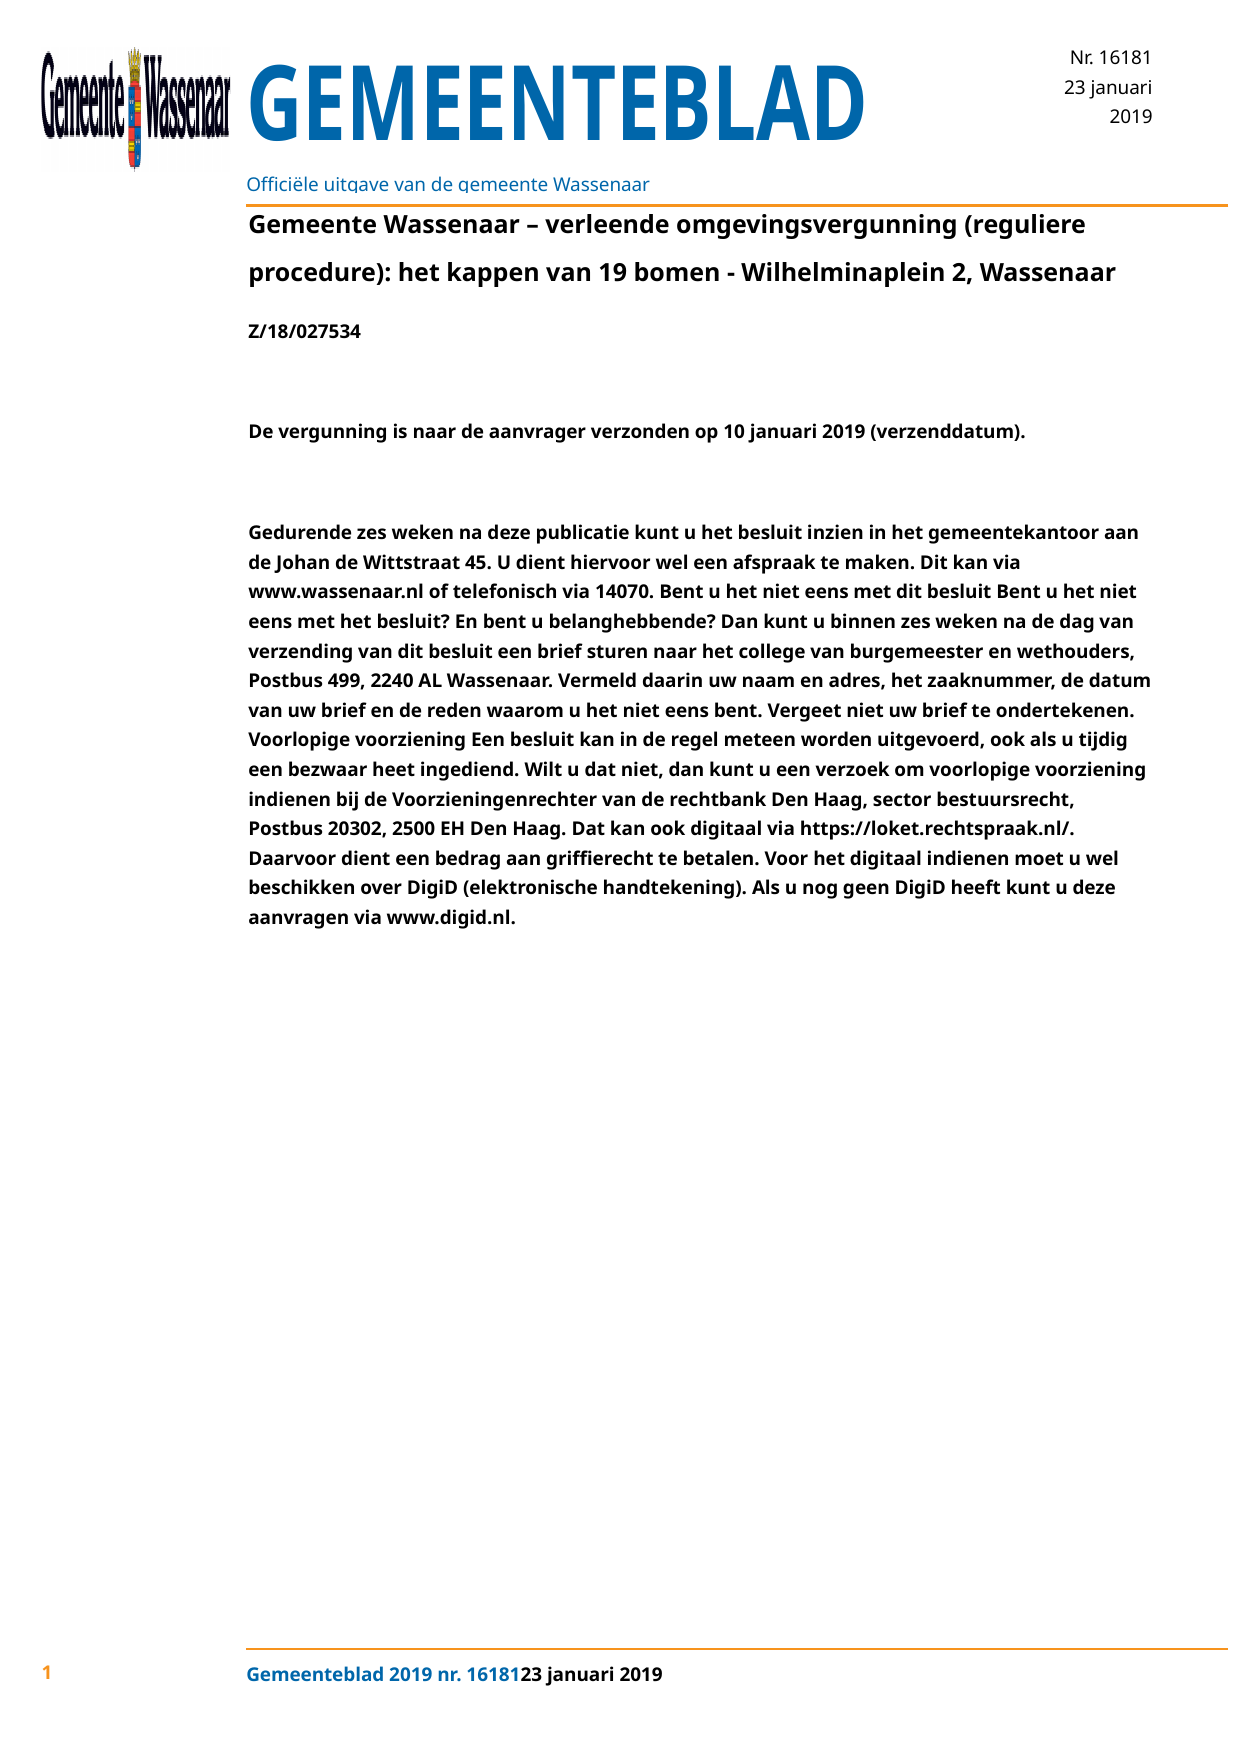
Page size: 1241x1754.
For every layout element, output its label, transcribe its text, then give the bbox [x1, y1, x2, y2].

picture [41, 47, 231, 172]
text De vergunning is naar de aanvrager verzonden op 10 januari 2019 (verzenddatum). [248, 419, 1152, 444]
text Gemeente Wassenaar – verleende omgevingsvergunning (reguliere procedure): het kappen van 19 bomen - Wilhelminaplein 2, Wassenaar [248, 207, 1152, 288]
text Gedurende zes weken na deze publicatie kunt u het besluit inzien in het gemeentekantoor aan de Johan de Wittstraat 45. U dient hiervoor wel een afspraak te maken. Dit kan via www.wassenaar.nl of telefonisch via 14070. Bent u het niet eens met dit besluit Bent u het niet eens met het besluit? En bent u belanghebbende? Dan kunt u binnen zes weken na de dag van verzending van dit besluit een brief sturen naar het college van burgemeester en wethouders, Postbus 499, 2240 AL Wassenaar. Vermeld daarin uw naam en adres, het zaaknummer, de datum van uw brief en de reden waarom u het niet eens bent. Vergeet niet uw brief te ondertekenen. Voorlopige voorziening Een besluit kan in de regel meteen worden uitgevoerd, ook als u tijdig een bezwaar heet ingediend. Wilt u dat niet, dan kunt u een verzoek om voorlopige voorziening indienen bij de Voorzieningenrechter van de rechtbank Den Haag, sector bestuursrecht, Postbus 20302, 2500 EH Den Haag. Dat kan ook digitaal via https://loket.rechtspraak.nl/. Daarvoor dient een bedrag aan griffierecht te betalen. Voor het digitaal indienen moet u wel beschikken over DigiD (elektronische handtekening). Als u nog geen DigiD heeft kunt u deze aanvragen via www.digid.nl. [248, 519, 1152, 930]
text Z/18/027534 [248, 318, 1152, 344]
